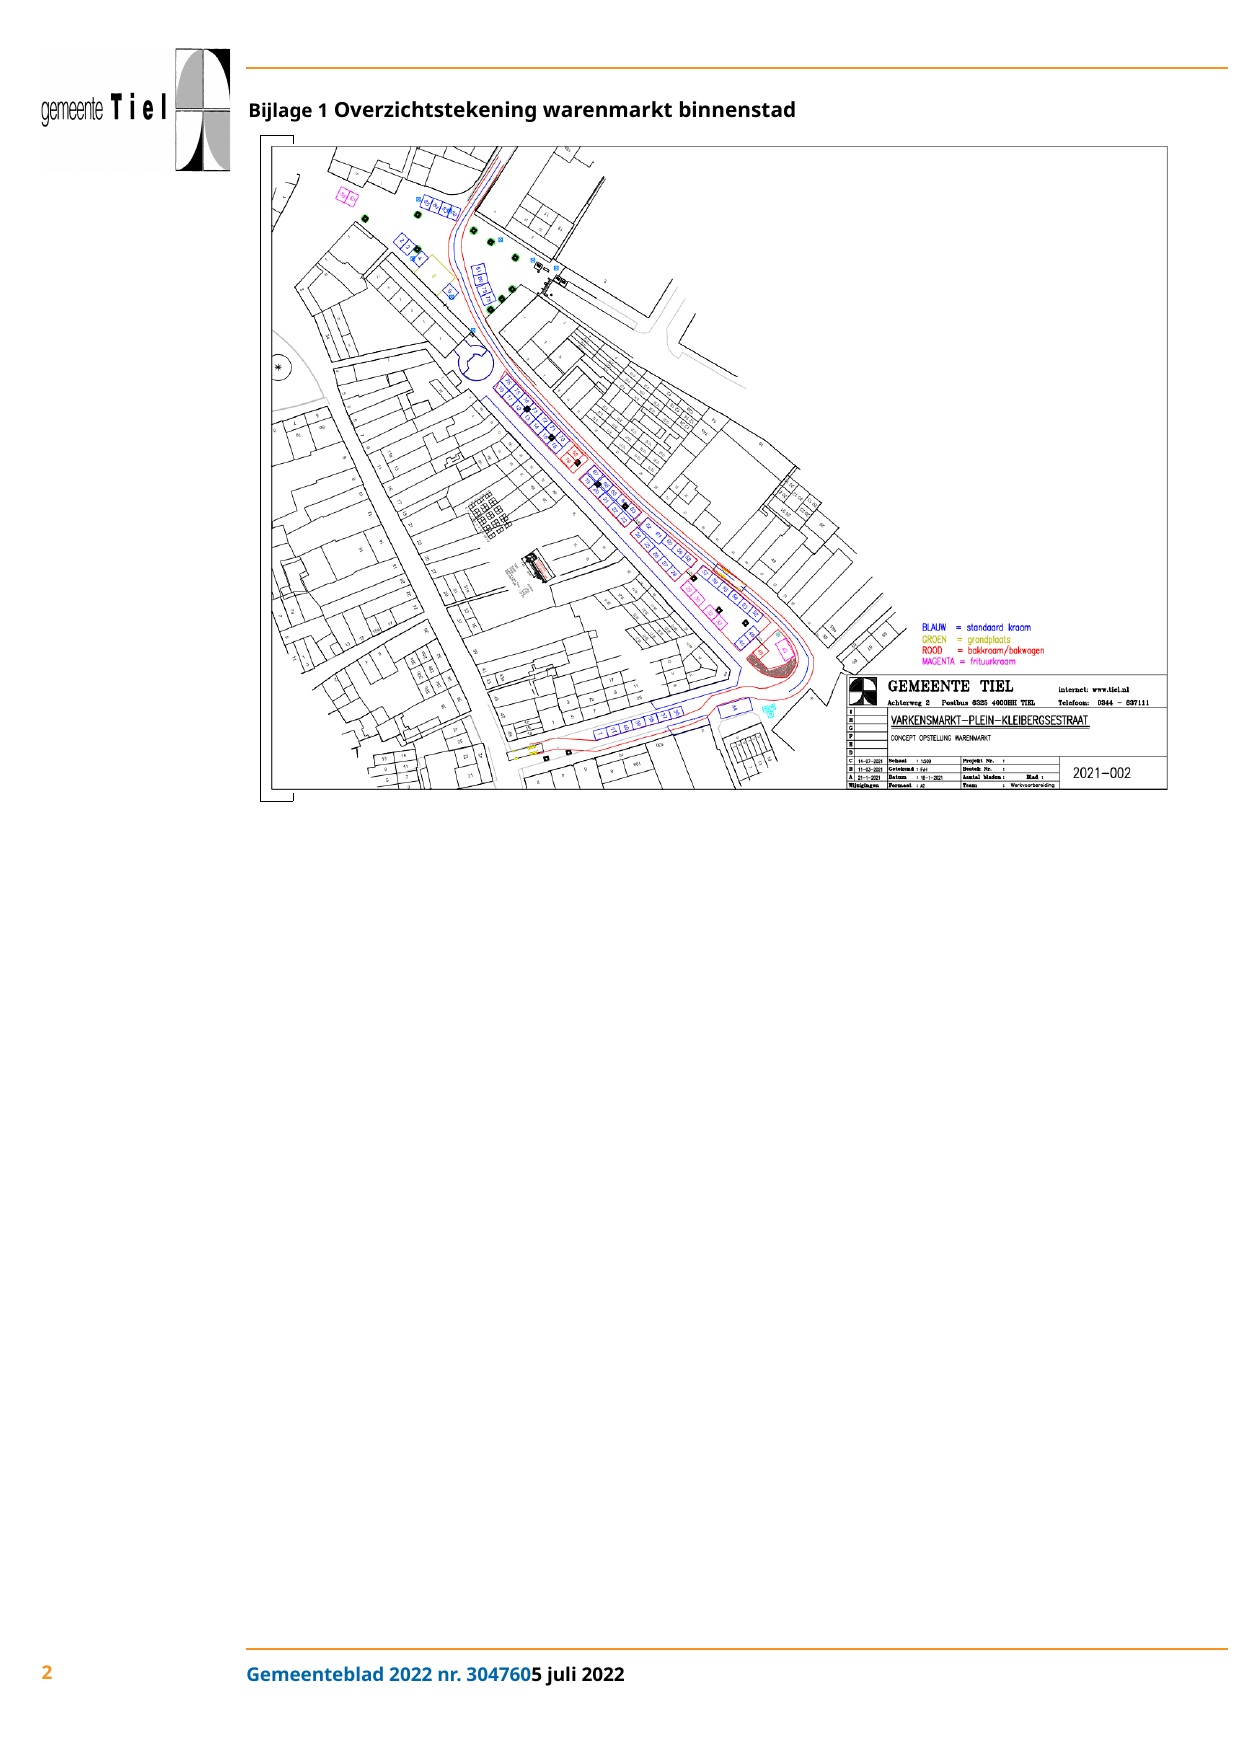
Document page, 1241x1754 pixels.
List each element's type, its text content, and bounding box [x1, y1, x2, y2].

text Bijlage 1 Overzichtstekening warenmarkt binnenstad [248, 95, 1152, 123]
picture [41, 47, 231, 172]
picture [268, 144, 1173, 793]
